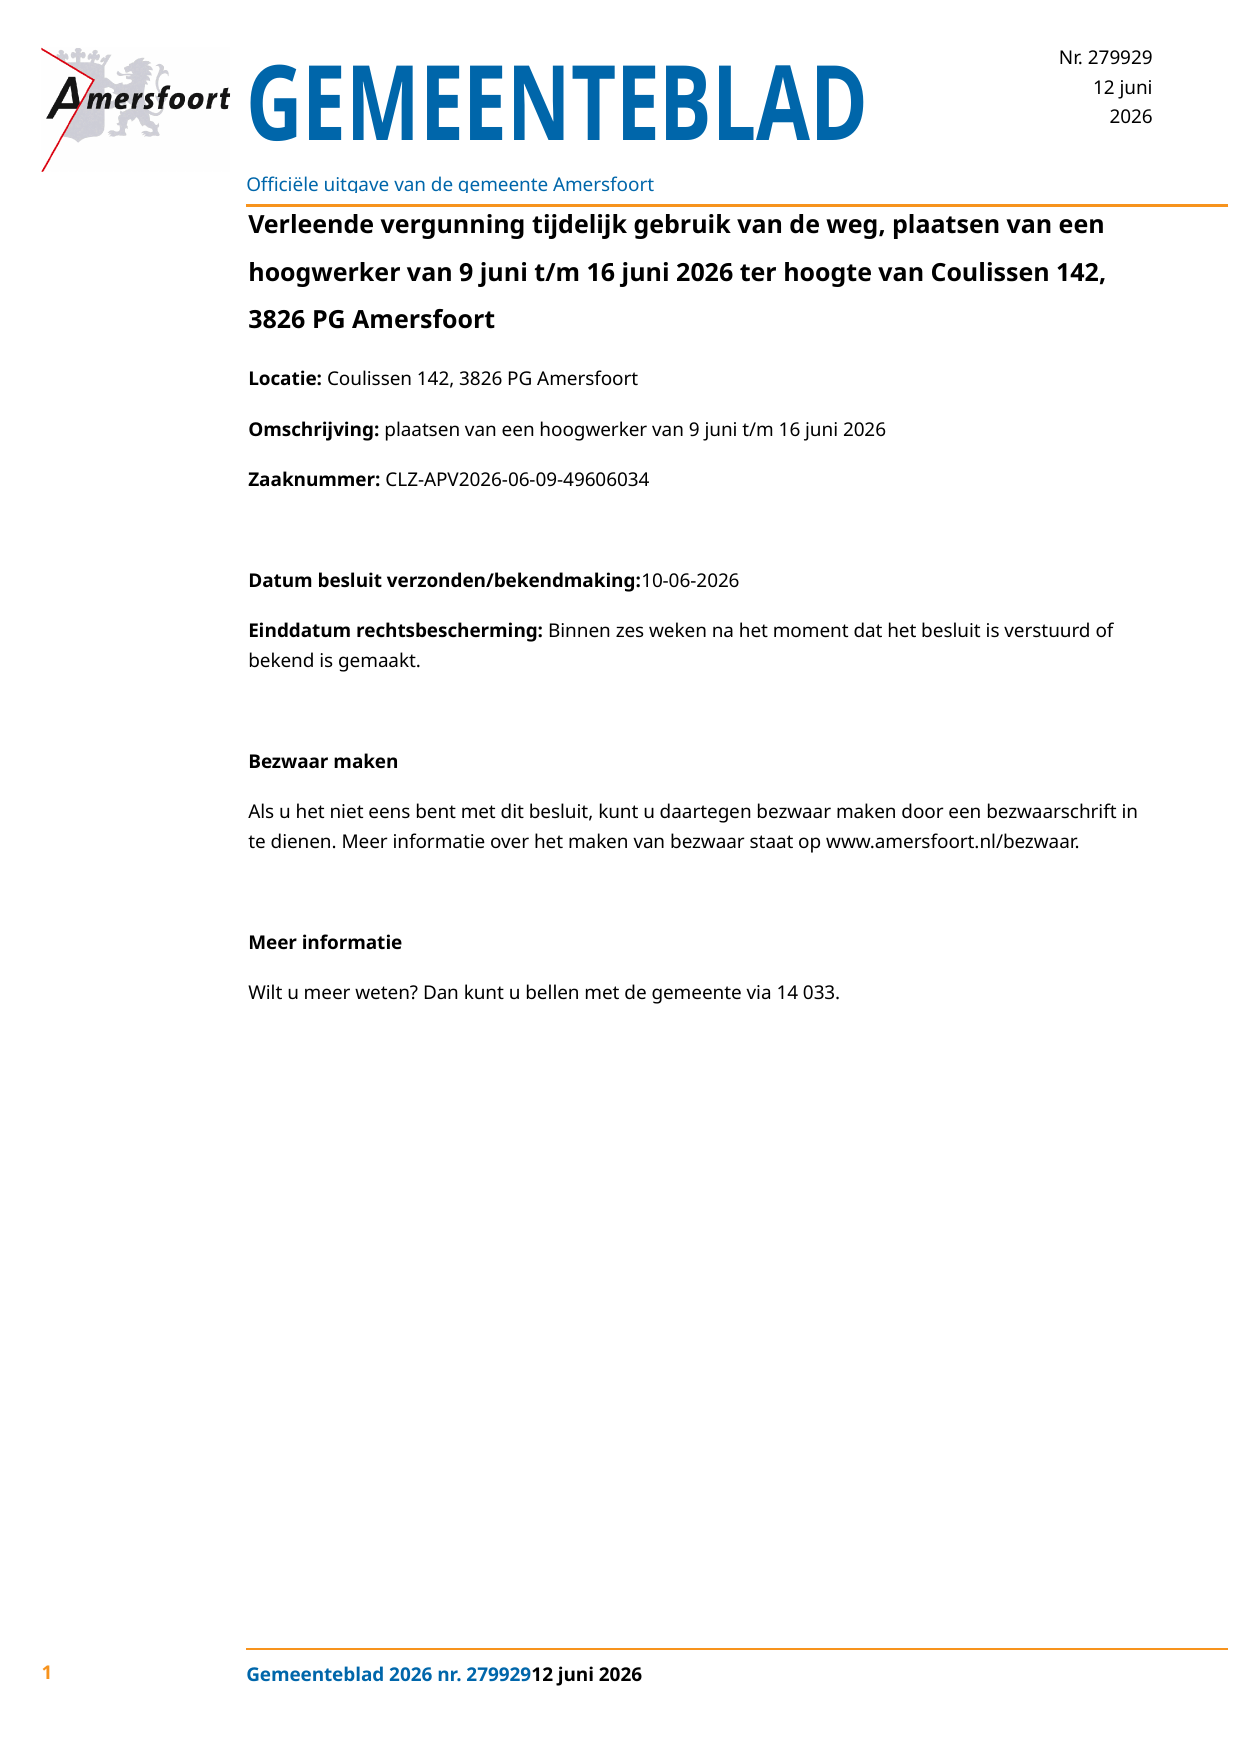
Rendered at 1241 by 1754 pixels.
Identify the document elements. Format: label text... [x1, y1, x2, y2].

text Verleende vergunning tijdelijk gebruik van de weg, plaatsen van een hoogwerker van 9 juni t/m 16 juni 2026 ter hoogte van Coulissen 142, 3826 PG Amersfoort [248, 207, 1152, 336]
text Einddatum rechtsbescherming: Binnen zes weken na het moment dat het besluit is verstuurd of bekend is gemaakt. [248, 618, 1152, 673]
text Als u het niet eens bent met dit besluit, kunt u daartegen bezwaar maken door een bezwaarschrift in te dienen. Meer informatie over het maken van bezwaar staat op www.amersfoort.nl/bezwaar. [248, 798, 1152, 854]
text Omschrijving: plaatsen van een hoogwerker van 9 juni t/m 16 juni 2026 [248, 416, 1152, 442]
text Locatie: Coulissen 142, 3826 PG Amersfoort [248, 366, 1152, 391]
picture [41, 47, 231, 172]
text Bezwaar maken [248, 748, 1152, 774]
text Datum besluit verzonden/bekendmaking:10-06-2026 [248, 567, 1152, 593]
text Wilt u meer weten? Dan kunt u bellen met de gemeente via 14 033. [248, 979, 1152, 1005]
text Zaaknummer: CLZ-APV2026-06-09-49606034 [248, 466, 1152, 492]
text Meer informatie [248, 929, 1152, 954]
